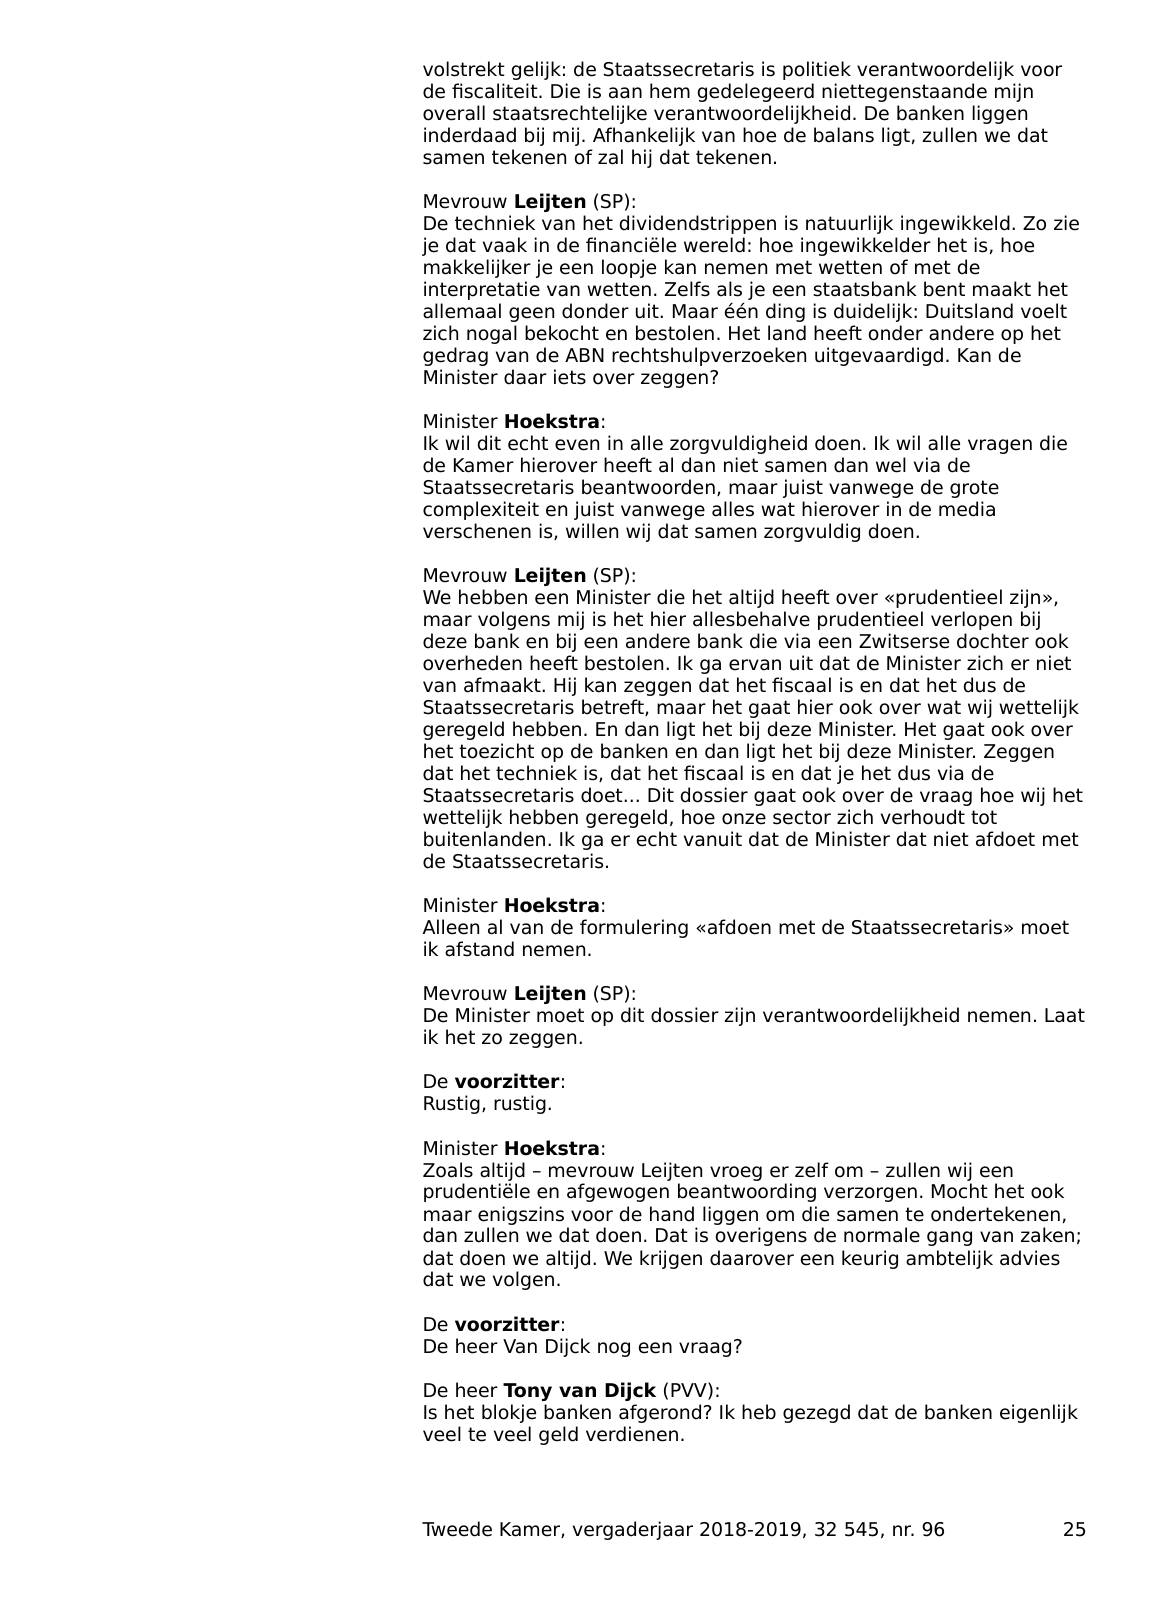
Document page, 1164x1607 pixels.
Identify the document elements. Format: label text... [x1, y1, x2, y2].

text De heer Tony van Dijck (PVV): [422, 1380, 1087, 1402]
text De heer Van Dijck nog een vraag? [422, 1336, 1087, 1357]
text De voorzitter: [422, 1313, 1087, 1336]
text De voorzitter: [422, 1071, 1087, 1093]
text Minister Hoekstra: [422, 411, 1087, 433]
text Alleen al van de formulering «afdoen met de Staatssecretaris» moet ik afstand nemen. [422, 917, 1087, 961]
text Rustig, rustig. [422, 1093, 1087, 1115]
text Mevrouw Leijten (SP): [422, 565, 1087, 587]
text Ik wil dit echt even in alle zorgvuldigheid doen. Ik wil alle vragen die de Kamer hierover heeft al dan niet samen dan wel via de Staatssecretaris beantwoorden, maar juist vanwege de grote complexiteit en juist vanwege alles wat hierover in de media verschenen is, willen wij dat samen zorgvuldig doen. [422, 433, 1087, 543]
text Is het blokje banken afgerond? Ik heb gezegd dat de banken eigenlijk veel te veel geld verdienen. [422, 1402, 1087, 1446]
text De techniek van het dividendstrippen is natuurlijk ingewikkeld. Zo zie je dat vaak in de financiële wereld: hoe ingewikkelder het is, hoe makkelijker je een loopje kan nemen met wetten of met de interpretatie van wetten. Zelfs als je een staatsbank bent maakt het allemaal geen donder uit. Maar één ding is duidelijk: Duitsland voelt zich nogal bekocht en bestolen. Het land heeft onder andere op het gedrag van de ABN rechtshulpverzoeken uitgevaardigd. Kan de Minister daar iets over zeggen? [422, 213, 1087, 389]
text volstrekt gelijk: de Staatssecretaris is politiek verantwoordelijk voor de fiscaliteit. Die is aan hem gedelegeerd niettegenstaande mijn overall staatsrechtelijke verantwoordelijkheid. De banken liggen inderdaad bij mij. Afhankelijk van hoe de balans ligt, zullen we dat samen tekenen of zal hij dat tekenen. [422, 59, 1087, 169]
text Minister Hoekstra: [422, 895, 1087, 917]
text Mevrouw Leijten (SP): [422, 191, 1087, 213]
text We hebben een Minister die het altijd heeft over «prudentieel zijn», maar volgens mij is het hier allesbehalve prudentieel verlopen bij deze bank en bij een andere bank die via een Zwitserse dochter ook overheden heeft bestolen. Ik ga ervan uit dat de Minister zich er niet van afmaakt. Hij kan zeggen dat het fiscaal is en dat het dus de Staatssecretaris betreft, maar het gaat hier ook over wat wij wettelijk geregeld hebben. En dan ligt het bij deze Minister. Het gaat ook over het toezicht op de banken en dan ligt het bij deze Minister. Zeggen dat het techniek is, dat het fiscaal is en dat je het dus via de Staatssecretaris doet... Dit dossier gaat ook over de vraag hoe wij het wettelijk hebben geregeld, hoe onze sector zich verhoudt tot buitenlanden. Ik ga er echt vanuit dat de Minister dat niet afdoet met de Staatssecretaris. [422, 587, 1087, 873]
text Zoals altijd – mevrouw Leijten vroeg er zelf om – zullen wij een prudentiële en afgewogen beantwoording verzorgen. Mocht het ook maar enigszins voor de hand liggen om die samen te ondertekenen, dan zullen we dat doen. Dat is overigens de normale gang van zaken; dat doen we altijd. We krijgen daarover een keurig ambtelijk advies dat we volgen. [422, 1159, 1087, 1291]
text Minister Hoekstra: [422, 1137, 1087, 1159]
text Mevrouw Leijten (SP): [422, 983, 1087, 1005]
text De Minister moet op dit dossier zijn verantwoordelijkheid nemen. Laat ik het zo zeggen. [422, 1005, 1087, 1049]
